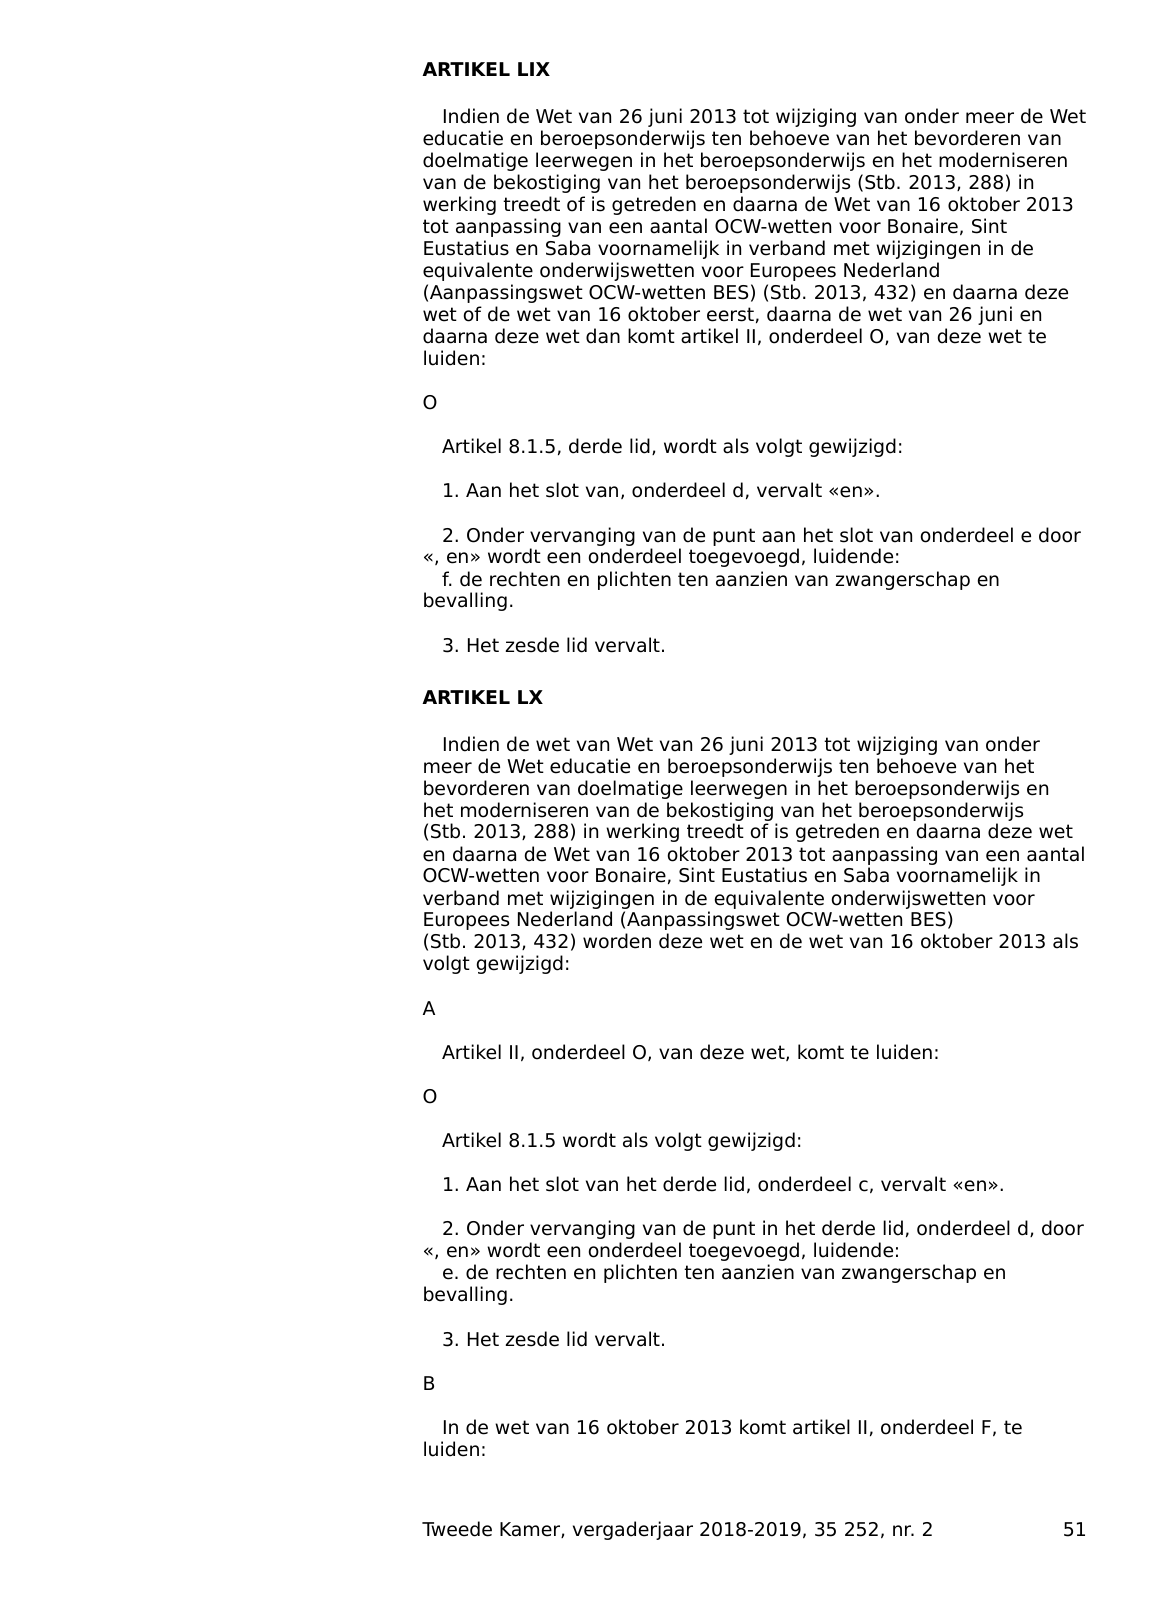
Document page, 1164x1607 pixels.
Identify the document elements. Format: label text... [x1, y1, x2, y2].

text In de wet van 16 oktober 2013 komt artikel II, onderdeel F, te luiden: [422, 1417, 1087, 1461]
text Artikel II, onderdeel O, van deze wet, komt te luiden: [422, 1042, 1087, 1064]
text f. de rechten en plichten ten aanzien van zwangerschap en bevalling. [422, 568, 1087, 612]
text A [422, 997, 1087, 1019]
text Artikel 8.1.5 wordt als volgt gewijzigd: [422, 1130, 1087, 1152]
text Indien de wet van Wet van 26 juni 2013 tot wijziging van onder meer de Wet educatie en beroepsonderwijs ten behoeve van het bevorderen van doelmatige leerwegen in het beroepsonderwijs en het moderniseren van de bekostiging van het beroepsonderwijs (Stb. 2013, 288) in werking treedt of is getreden en daarna deze wet en daarna de Wet van 16 oktober 2013 tot aanpassing van een aantal OCW-wetten voor Bonaire, Sint Eustatius en Saba voornamelijk in verband met wijzigingen in de equivalente onderwijswetten voor Europees Nederland (Aanpassingswet OCW-wetten BES) (Stb. 2013, 432) worden deze wet en de wet van 16 oktober 2013 als volgt gewijzigd: [422, 733, 1087, 975]
text 1. Aan het slot van, onderdeel d, vervalt «en». [422, 480, 1087, 502]
text B [422, 1373, 1087, 1394]
subtitle ARTIKEL LIX [422, 59, 1087, 81]
text e. de rechten en plichten ten aanzien van zwangerschap en bevalling. [422, 1262, 1087, 1306]
text 2. Onder vervanging van de punt aan het slot van onderdeel e door «, en» wordt een onderdeel toegevoegd, luidende: [422, 524, 1087, 568]
subtitle ARTIKEL LX [422, 687, 1087, 708]
text O [422, 1086, 1087, 1108]
text O [422, 392, 1087, 414]
text 1. Aan het slot van het derde lid, onderdeel c, vervalt «en». [422, 1174, 1087, 1196]
text 3. Het zesde lid vervalt. [422, 1328, 1087, 1350]
text 2. Onder vervanging van de punt in het derde lid, onderdeel d, door «, en» wordt een onderdeel toegevoegd, luidende: [422, 1218, 1087, 1262]
text Indien de Wet van 26 juni 2013 tot wijziging van onder meer de Wet educatie en beroepsonderwijs ten behoeve van het bevorderen van doelmatige leerwegen in het beroepsonderwijs en het moderniseren van de bekostiging van het beroepsonderwijs (Stb. 2013, 288) in werking treedt of is getreden en daarna de Wet van 16 oktober 2013 tot aanpassing van een aantal OCW-wetten voor Bonaire, Sint Eustatius en Saba voornamelijk in verband met wijzigingen in de equivalente onderwijswetten voor Europees Nederland (Aanpassingswet OCW-wetten BES) (Stb. 2013, 432) en daarna deze wet of de wet van 16 oktober eerst, daarna de wet van 26 juni en daarna deze wet dan komt artikel II, onderdeel O, van deze wet te luiden: [422, 106, 1087, 370]
text 3. Het zesde lid vervalt. [422, 634, 1087, 657]
text Artikel 8.1.5, derde lid, wordt als volgt gewijzigd: [422, 436, 1087, 458]
